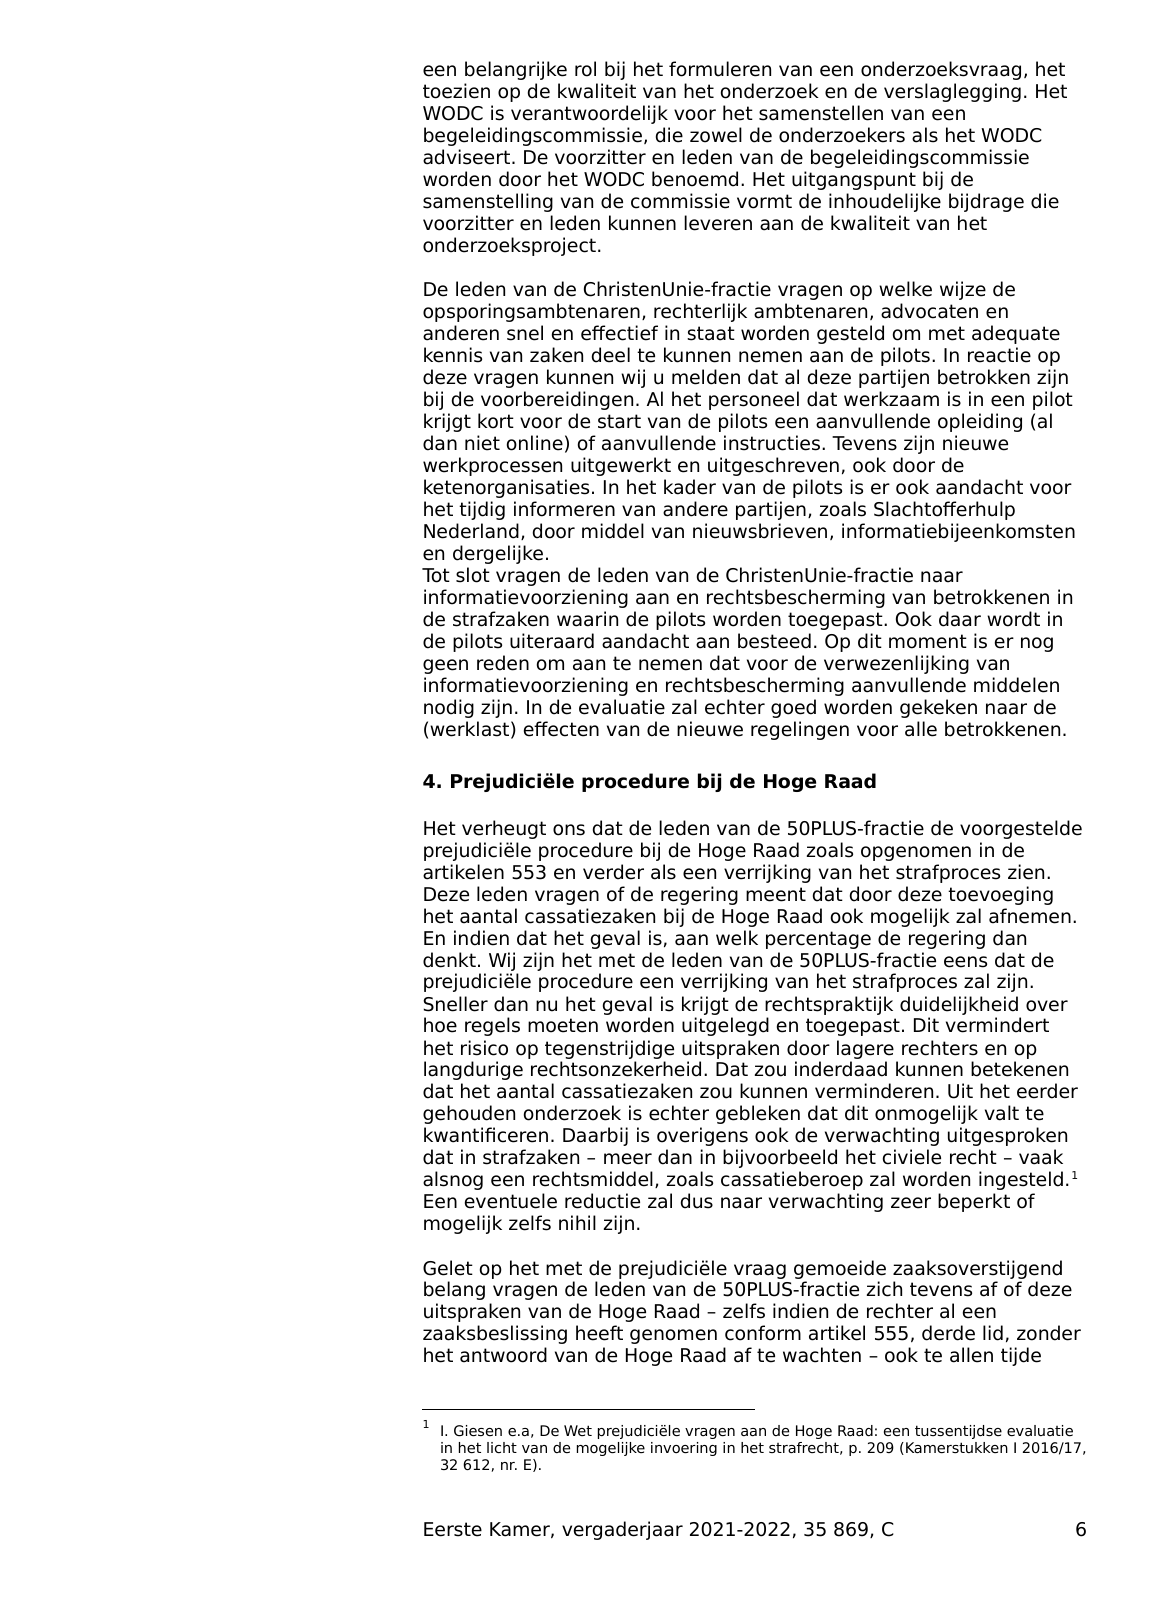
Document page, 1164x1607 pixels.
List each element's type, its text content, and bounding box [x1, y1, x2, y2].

subtitle 4. Prejudiciële procedure bij de Hoge Raad [422, 771, 1087, 793]
text Tot slot vragen de leden van de ChristenUnie-fractie naar informatievoorziening aan en rechtsbescherming van betrokkenen in de strafzaken waarin de pilots worden toegepast. Ook daar wordt in de pilots uiteraard aandacht aan besteed. Op dit moment is er nog geen reden om aan te nemen dat voor de verwezenlijking van informatievoorziening en rechtsbescherming aanvullende middelen nodig zijn. In de evaluatie zal echter goed worden gekeken naar de (werklast) effecten van de nieuwe regelingen voor alle betrokkenen. [422, 565, 1087, 741]
text Gelet op het met de prejudiciële vraag gemoeide zaaksoverstijgend belang vragen de leden van de 50PLUS-fractie zich tevens af of deze uitspraken van de Hoge Raad – zelfs indien de rechter al een zaaksbeslissing heeft genomen conform artikel 555, derde lid, zonder het antwoord van de Hoge Raad af te wachten – ook te allen tijde [422, 1257, 1087, 1367]
text Het verheugt ons dat de leden van de 50PLUS-fractie de voorgestelde prejudiciële procedure bij de Hoge Raad zoals opgenomen in de artikelen 553 en verder als een verrijking van het strafproces zien. Deze leden vragen of de regering meent dat door deze toevoeging het aantal cassatiezaken bij de Hoge Raad ook mogelijk zal afnemen. En indien dat het geval is, aan welk percentage de regering dan denkt. Wij zijn het met de leden van de 50PLUS-fractie eens dat de prejudiciële procedure een verrijking van het strafproces zal zijn. Sneller dan nu het geval is krijgt de rechtspraktijk duidelijkheid over hoe regels moeten worden uitgelegd en toegepast. Dit vermindert het risico op tegenstrijdige uitspraken door lagere rechters en op langdurige rechtsonzekerheid. Dat zou inderdaad kunnen betekenen dat het aantal cassatiezaken zou kunnen verminderen. Uit het eerder gehouden onderzoek is echter gebleken dat dit onmogelijk valt te kwantificeren. Daarbij is overigens ook de verwachting uitgesproken dat in strafzaken – meer dan in bijvoorbeeld het civiele recht – vaak alsnog een rechtsmiddel, zoals cassatieberoep zal worden ingesteld. Een eventuele reductie zal dus naar verwachting zeer beperkt of mogelijk zelfs nihil zijn. [422, 818, 1087, 1235]
text De leden van de ChristenUnie-fractie vragen op welke wijze de opsporingsambtenaren, rechterlijk ambtenaren, advocaten en anderen snel en effectief in staat worden gesteld om met adequate kennis van zaken deel te kunnen nemen aan de pilots. In reactie op deze vragen kunnen wij u melden dat al deze partijen betrokken zijn bij de voorbereidingen. Al het personeel dat werkzaam is in een pilot krijgt kort voor de start van de pilots een aanvullende opleiding (al dan niet online) of aanvullende instructies. Tevens zijn nieuwe werkprocessen uitgewerkt en uitgeschreven, ook door de ketenorganisaties. In het kader van de pilots is er ook aandacht voor het tijdig informeren van andere partijen, zoals Slachtofferhulp Nederland, door middel van nieuwsbrieven, informatiebijeenkomsten en dergelijke. [422, 279, 1087, 565]
text I. Giesen e.a, De Wet prejudiciële vragen aan de Hoge Raad: een tussentijdse evaluatie in het licht van de mogelijke invoering in het strafrecht, p. 209 (Kamerstukken I 2016/17, 32 612, nr. E). [422, 1418, 1087, 1474]
text een belangrijke rol bij het formuleren van een onderzoeksvraag, het toezien op de kwaliteit van het onderzoek en de verslaglegging. Het WODC is verantwoordelijk voor het samenstellen van een begeleidingscommissie, die zowel de onderzoekers als het WODC adviseert. De voorzitter en leden van de begeleidingscommissie worden door het WODC benoemd. Het uitgangspunt bij de samenstelling van de commissie vormt de inhoudelijke bijdrage die voorzitter en leden kunnen leveren aan de kwaliteit van het onderzoeksproject. [422, 59, 1087, 257]
